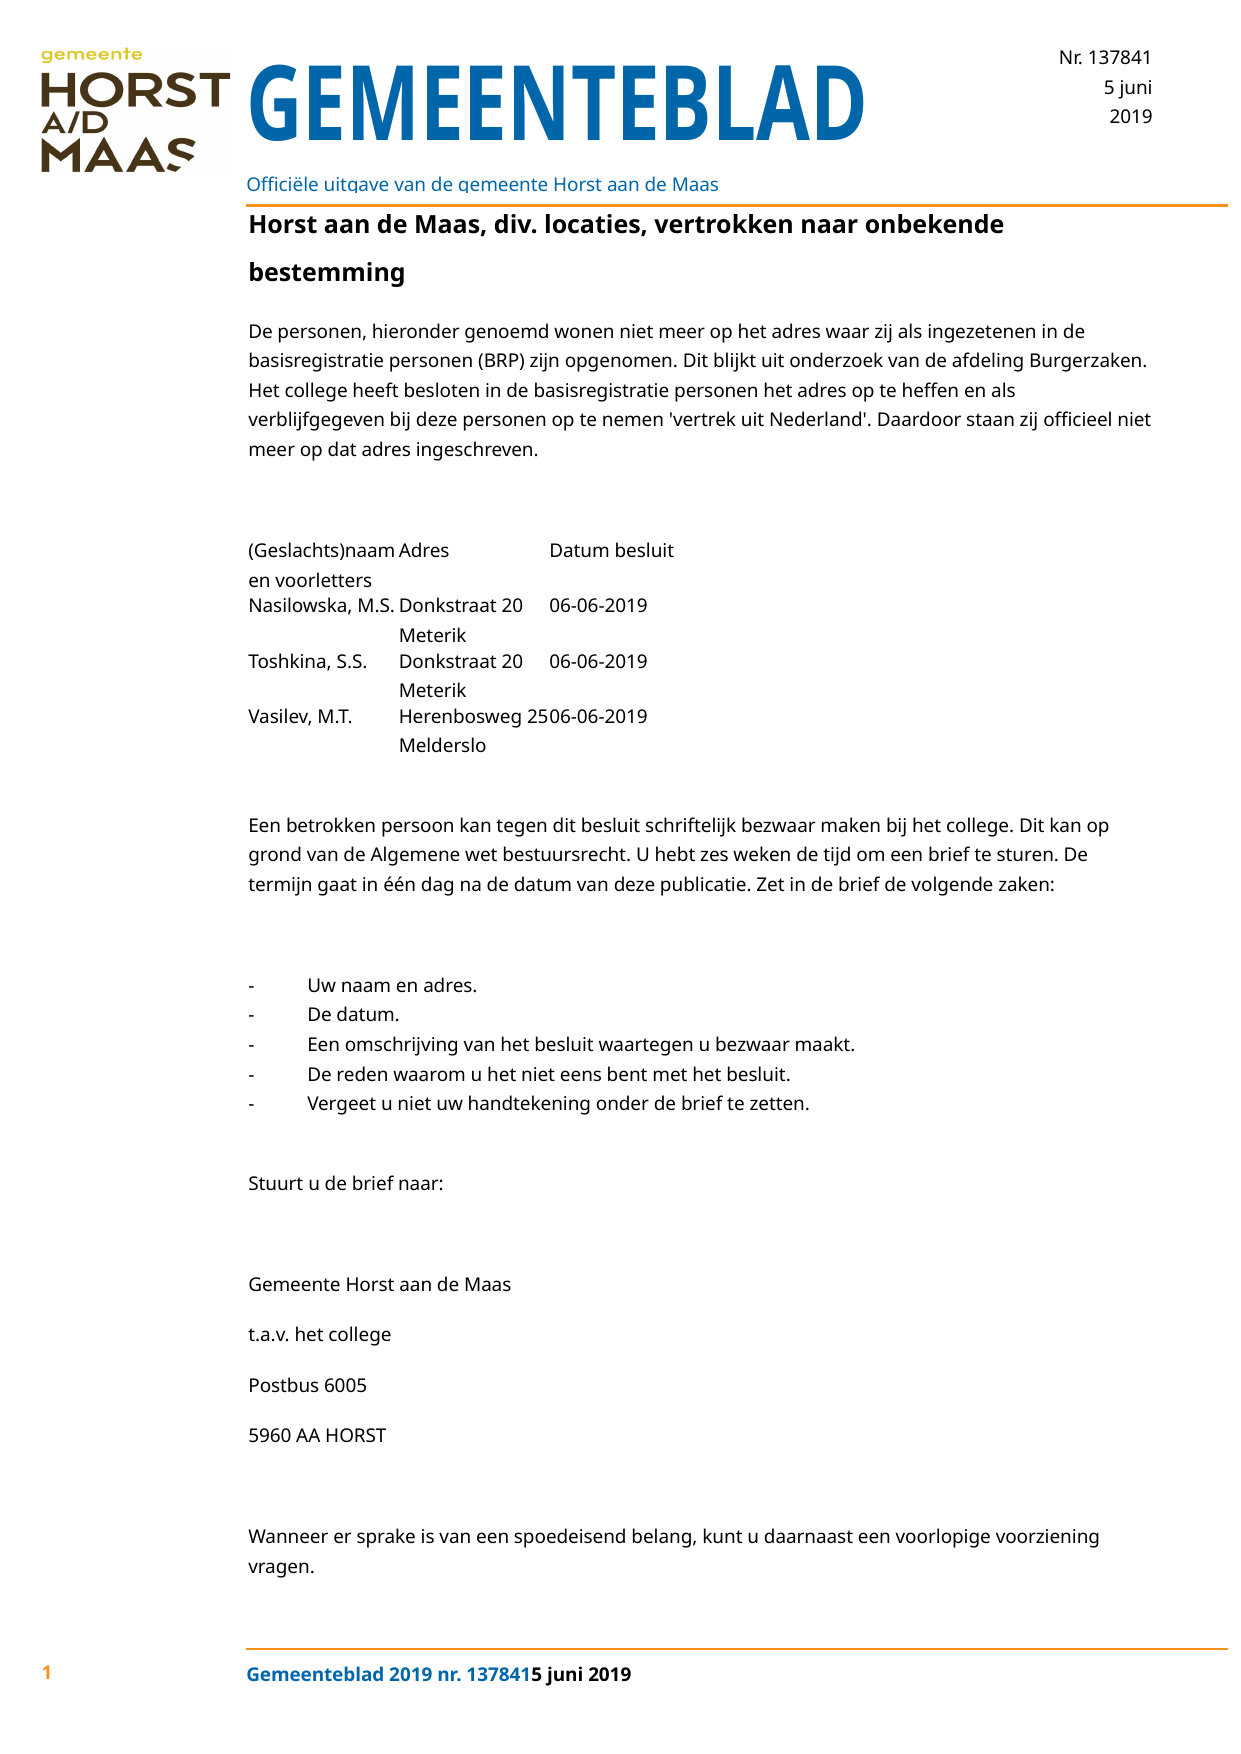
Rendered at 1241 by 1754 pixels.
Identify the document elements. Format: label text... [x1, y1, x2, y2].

text Een betrokken persoon kan tegen dit besluit schriftelijk bezwaar maken bij het college. Dit kan op grond van de Algemene wet bestuursrecht. U hebt zes weken de tijd om een brief te sturen. De termijn gaat in één dag na de datum van deze publicatie. Zet in de brief de volgende zaken: [248, 812, 1152, 897]
table_cell Donkstraat 20 Meterik [399, 593, 549, 648]
text t.a.v. het college [248, 1322, 1152, 1347]
table_cell Donkstraat 20 Meterik [399, 648, 549, 703]
list De datum. [248, 1002, 1152, 1027]
picture [41, 47, 231, 172]
text Horst aan de Maas, div. locaties, vertrokken naar onbekende bestemming [248, 207, 1152, 288]
table_header (Geslachts)naam en voorletters [248, 537, 398, 592]
table_cell 06-06-2019 [549, 593, 700, 648]
text 5960 AA HORST [248, 1422, 1152, 1448]
table_header Datum besluit [549, 537, 700, 592]
text De personen, hieronder genoemd wonen niet meer op het adres waar zij als ingezetenen in de basisregistratie personen (BRP) zijn opgenomen. Dit blijkt uit onderzoek van de afdeling Burgerzaken. Het college heeft besloten in de basisregistratie personen het adres op te heffen en als verblijfgegeven bij deze personen op te nemen 'vertrek uit Nederland'. Daardoor staan zij officieel niet meer op dat adres ingeschreven. [248, 318, 1152, 462]
text Wanneer er sprake is van een spoedeisend belang, kunt u daarnaast een voorlopige voorziening vragen. [248, 1523, 1152, 1579]
table_header Adres [399, 537, 549, 592]
table_cell Herenbosweg 25 Melderslo [399, 703, 549, 758]
text Gemeente Horst aan de Maas [248, 1271, 1152, 1297]
list De reden waarom u het niet eens bent met het besluit. [248, 1061, 1152, 1087]
table_cell Nasilowska, M.S. [248, 593, 398, 648]
table_cell 06-06-2019 [549, 648, 700, 703]
text Postbus 6005 [248, 1372, 1152, 1398]
table_cell Toshkina, S.S. [248, 648, 398, 703]
text Stuurt u de brief naar: [248, 1170, 1152, 1196]
table_cell Vasilev, M.T. [248, 703, 398, 758]
list Een omschrijving van het besluit waartegen u bezwaar maakt. [248, 1031, 1152, 1057]
table_cell 06-06-2019 [549, 703, 700, 758]
list Vergeet u niet uw handtekening onder de brief te zetten. [248, 1090, 1152, 1116]
list Uw naam en adres. [248, 972, 1152, 998]
